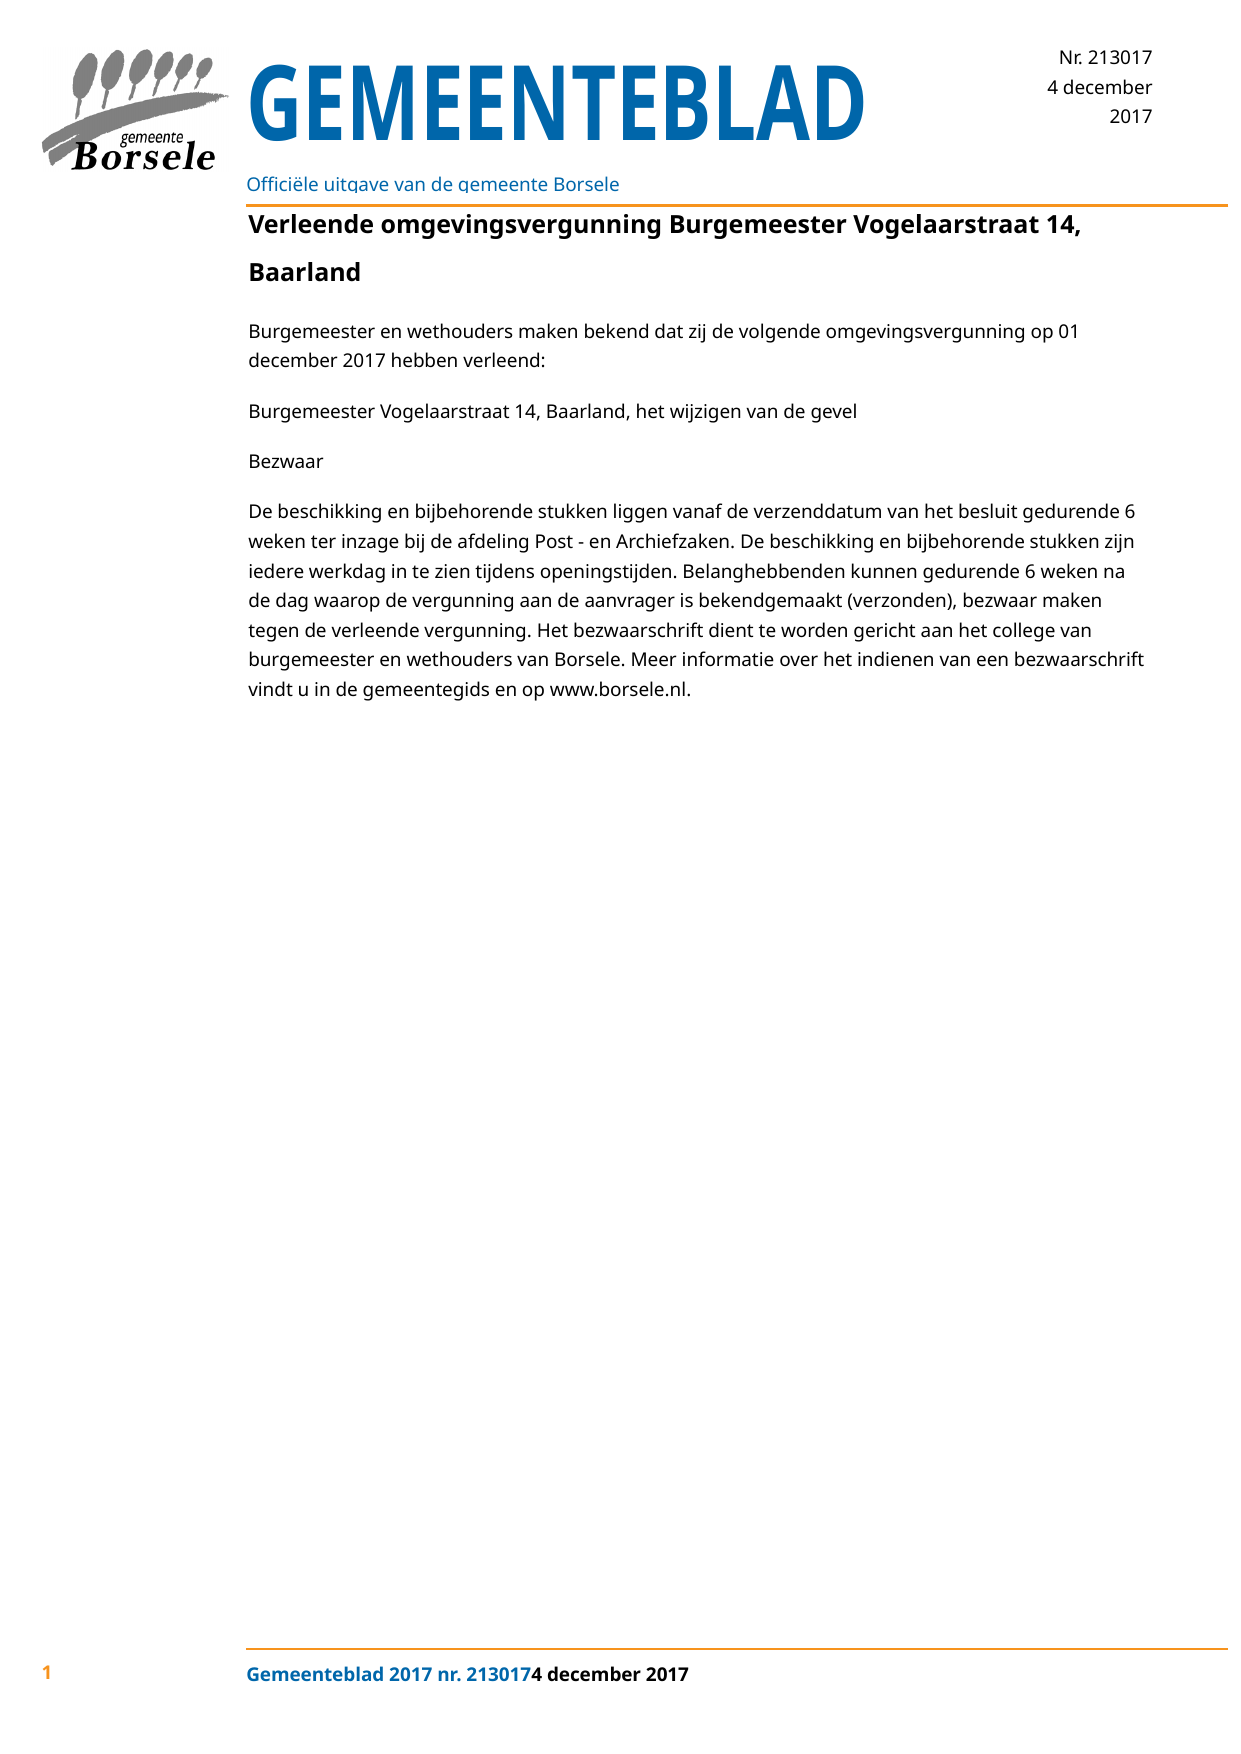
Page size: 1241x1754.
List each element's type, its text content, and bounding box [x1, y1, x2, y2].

text Burgemeester en wethouders maken bekend dat zij de volgende omgevingsvergunning op 01 december 2017 hebben verleend: [248, 318, 1152, 373]
text Verleende omgevingsvergunning Burgemeester Vogelaarstraat 14, Baarland [248, 207, 1152, 288]
text Burgemeester Vogelaarstraat 14, Baarland, het wijzigen van de gevel [248, 398, 1152, 424]
text De beschikking en bijbehorende stukken liggen vanaf de verzenddatum van het besluit gedurende 6 weken ter inzage bij de afdeling Post - en Archiefzaken. De beschikking en bijbehorende stukken zijn iedere werkdag in te zien tijdens openingstijden. Belanghebbenden kunnen gedurende 6 weken na de dag waarop de vergunning aan de aanvrager is bekendgemaakt (verzonden), bezwaar maken tegen de verleende vergunning. Het bezwaarschrift dient te worden gericht aan het college van burgemeester en wethouders van Borsele. Meer informatie over het indienen van een bezwaarschrift vindt u in de gemeentegids en op www.borsele.nl. [248, 499, 1152, 702]
text Bezwaar [248, 448, 1152, 474]
picture [41, 47, 231, 172]
